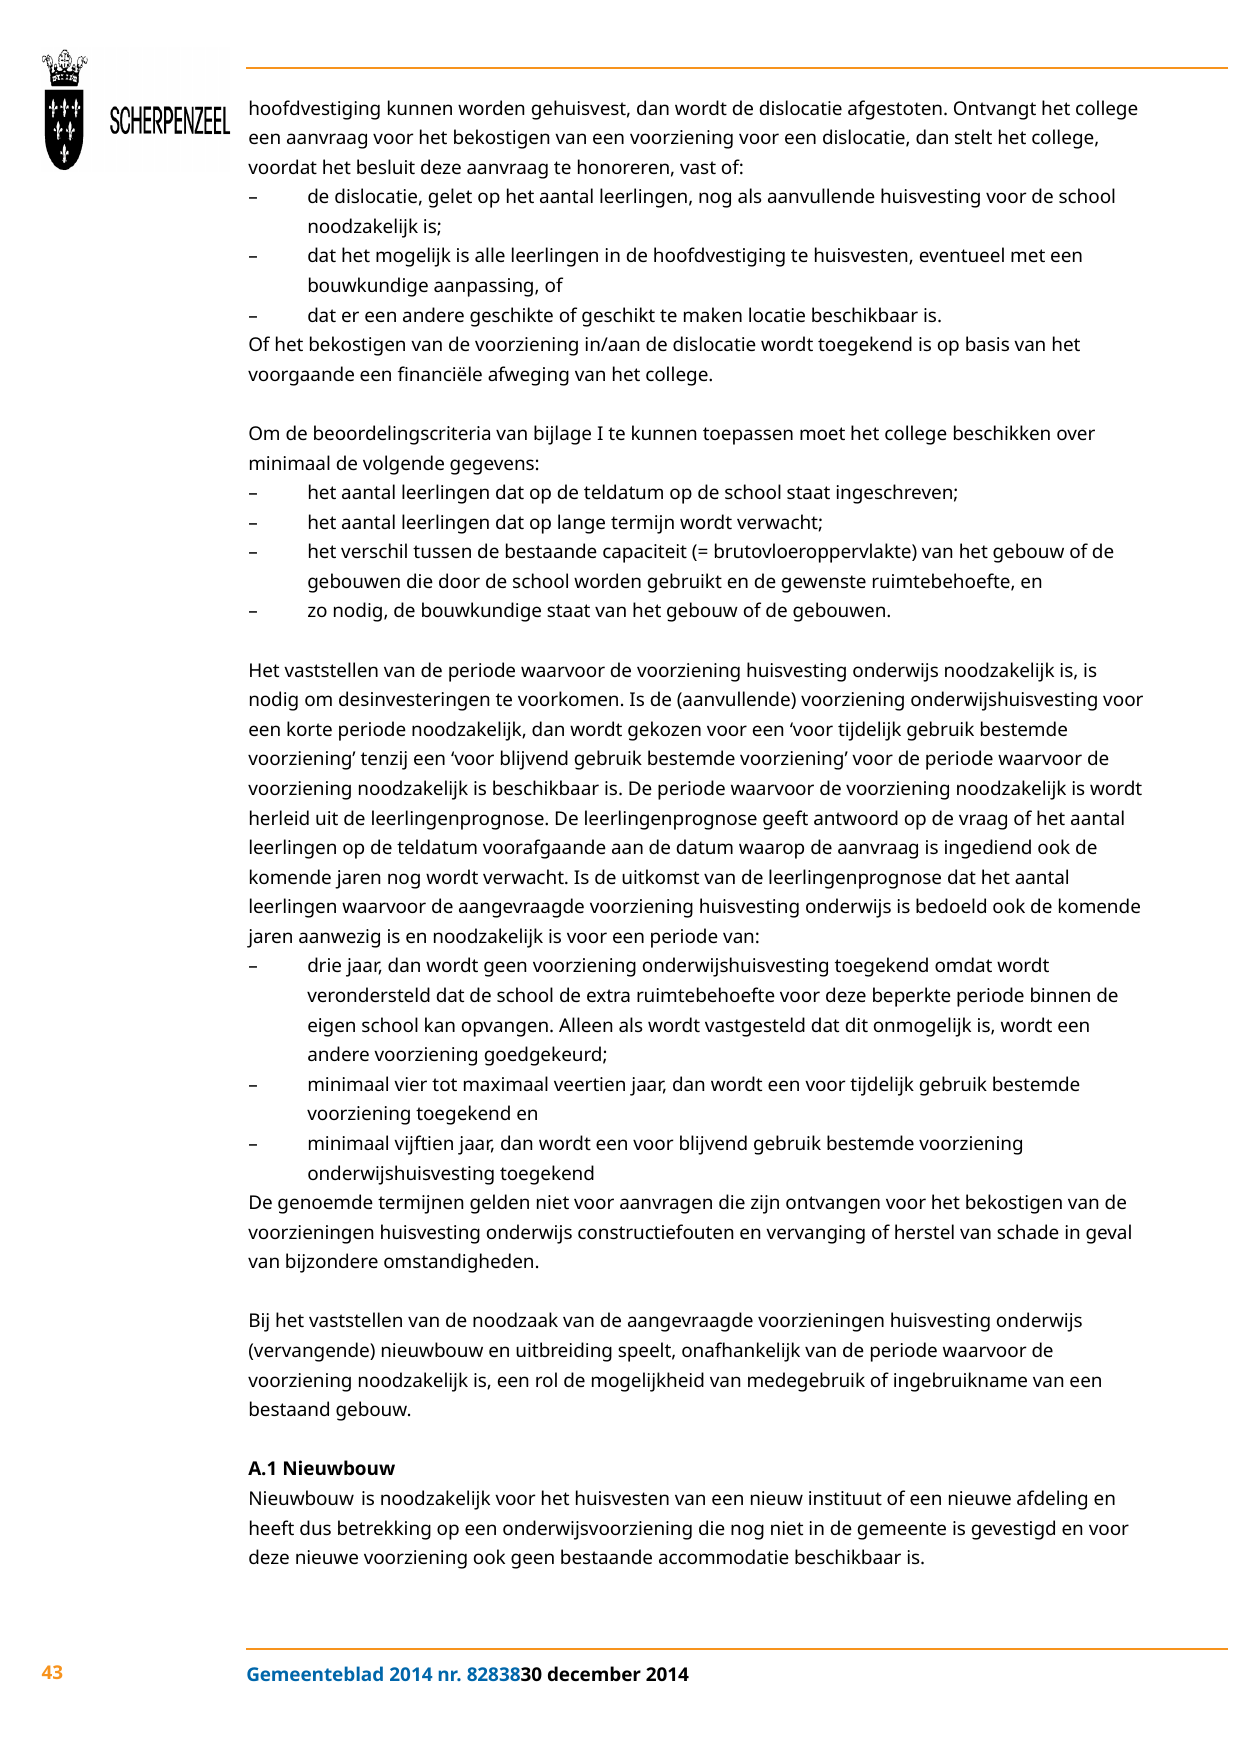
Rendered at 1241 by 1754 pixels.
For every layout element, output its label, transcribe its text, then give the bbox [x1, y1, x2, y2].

text A.1 Nieuwbouw [248, 1456, 1152, 1481]
list zo nodig, de bouwkundige staat van het gebouw of de gebouwen. [248, 598, 1152, 623]
list minimaal vier tot maximaal veertien jaar, dan wordt een voor tijdelijk gebruik bestemde voorziening toegekend en [248, 1071, 1152, 1126]
text Het vaststellen van de periode waarvoor de voorziening huisvesting onderwijs noodzakelijk is, is nodig om desinvesteringen te voorkomen. Is de (aanvullende) voorziening onderwijshuisvesting voor een korte periode noodzakelijk, dan wordt gekozen voor een ‘voor tijdelijk gebruik bestemde voorziening’ tenzij een ‘voor blijvend gebruik bestemde voorziening’ voor de periode waarvoor de voorziening noodzakelijk is beschikbaar is. De periode waarvoor de voorziening noodzakelijk is wordt herleid uit de leerlingenprognose. De leerlingenprognose geeft antwoord op de vraag of het aantal leerlingen op de teldatum voorafgaande aan de datum waarop de aanvraag is ingediend ook de komende jaren nog wordt verwacht. Is de uitkomst van de leerlingenprognose dat het aantal leerlingen waarvoor de aangevraagde voorziening huisvesting onderwijs is bedoeld ook de komende jaren aanwezig is en noodzakelijk is voor een periode van: [248, 657, 1152, 949]
text Om de beoordelingscriteria van bijlage I te kunnen toepassen moet het college beschikken over minimaal de volgende gegevens: [248, 420, 1152, 476]
list het verschil tussen de bestaande capaciteit (= brutovloeroppervlakte) van het gebouw of de gebouwen die door de school worden gebruikt en de gewenste ruimtebehoefte, en [248, 538, 1152, 594]
list de dislocatie, gelet op het aantal leerlingen, nog als aanvullende huisvesting voor de school noodzakelijk is; [248, 183, 1152, 239]
list dat het mogelijk is alle leerlingen in de hoofdvestiging te huisvesten, eventueel met een bouwkundige aanpassing, of [248, 243, 1152, 298]
list het aantal leerlingen dat op lange termijn wordt verwacht; [248, 509, 1152, 535]
text hoofdvestiging kunnen worden gehuisvest, dan wordt de dislocatie afgestoten. Ontvangt het college een aanvraag voor het bekostigen van een voorziening voor een dislocatie, dan stelt het college, voordat het besluit deze aanvraag te honoreren, vast of: [248, 95, 1152, 180]
list minimaal vijftien jaar, dan wordt een voor blijvend gebruik bestemde voorziening onderwijshuisvesting toegekend [248, 1130, 1152, 1186]
list dat er een andere geschikte of geschikt te maken locatie beschikbaar is. [248, 302, 1152, 328]
text Nieuwbouw is noodzakelijk voor het huisvesten van een nieuw instituut of een nieuwe afdeling en heeft dus betrekking op een onderwijsvoorziening die nog niet in de gemeente is gevestigd en voor deze nieuwe voorziening ook geen bestaande accommodatie beschikbaar is. [248, 1485, 1152, 1570]
text Of het bekostigen van de voorziening in/aan de dislocatie wordt toegekend is op basis van het voorgaande een financiële afweging van het college. [248, 331, 1152, 387]
text Bij het vaststellen van de noodzaak van de aangevraagde voorzieningen huisvesting onderwijs (vervangende) nieuwbouw en uitbreiding speelt, onafhankelijk van de periode waarvoor de voorziening noodzakelijk is, een rol de mogelijkheid van medegebruik of ingebruikname van een bestaand gebouw. [248, 1308, 1152, 1422]
text De genoemde termijnen gelden niet voor aanvragen die zijn ontvangen voor het bekostigen van de voorzieningen huisvesting onderwijs constructiefouten en vervanging of herstel van schade in geval van bijzondere omstandigheden. [248, 1189, 1152, 1274]
picture [41, 47, 231, 172]
list het aantal leerlingen dat op de teldatum op de school staat ingeschreven; [248, 479, 1152, 505]
list drie jaar, dan wordt geen voorziening onderwijshuisvesting toegekend omdat wordt verondersteld dat de school de extra ruimtebehoefte voor deze beperkte periode binnen de eigen school kan opvangen. Alleen als wordt vastgesteld dat dit onmogelijk is, wordt een andere voorziening goedgekeurd; [248, 953, 1152, 1067]
